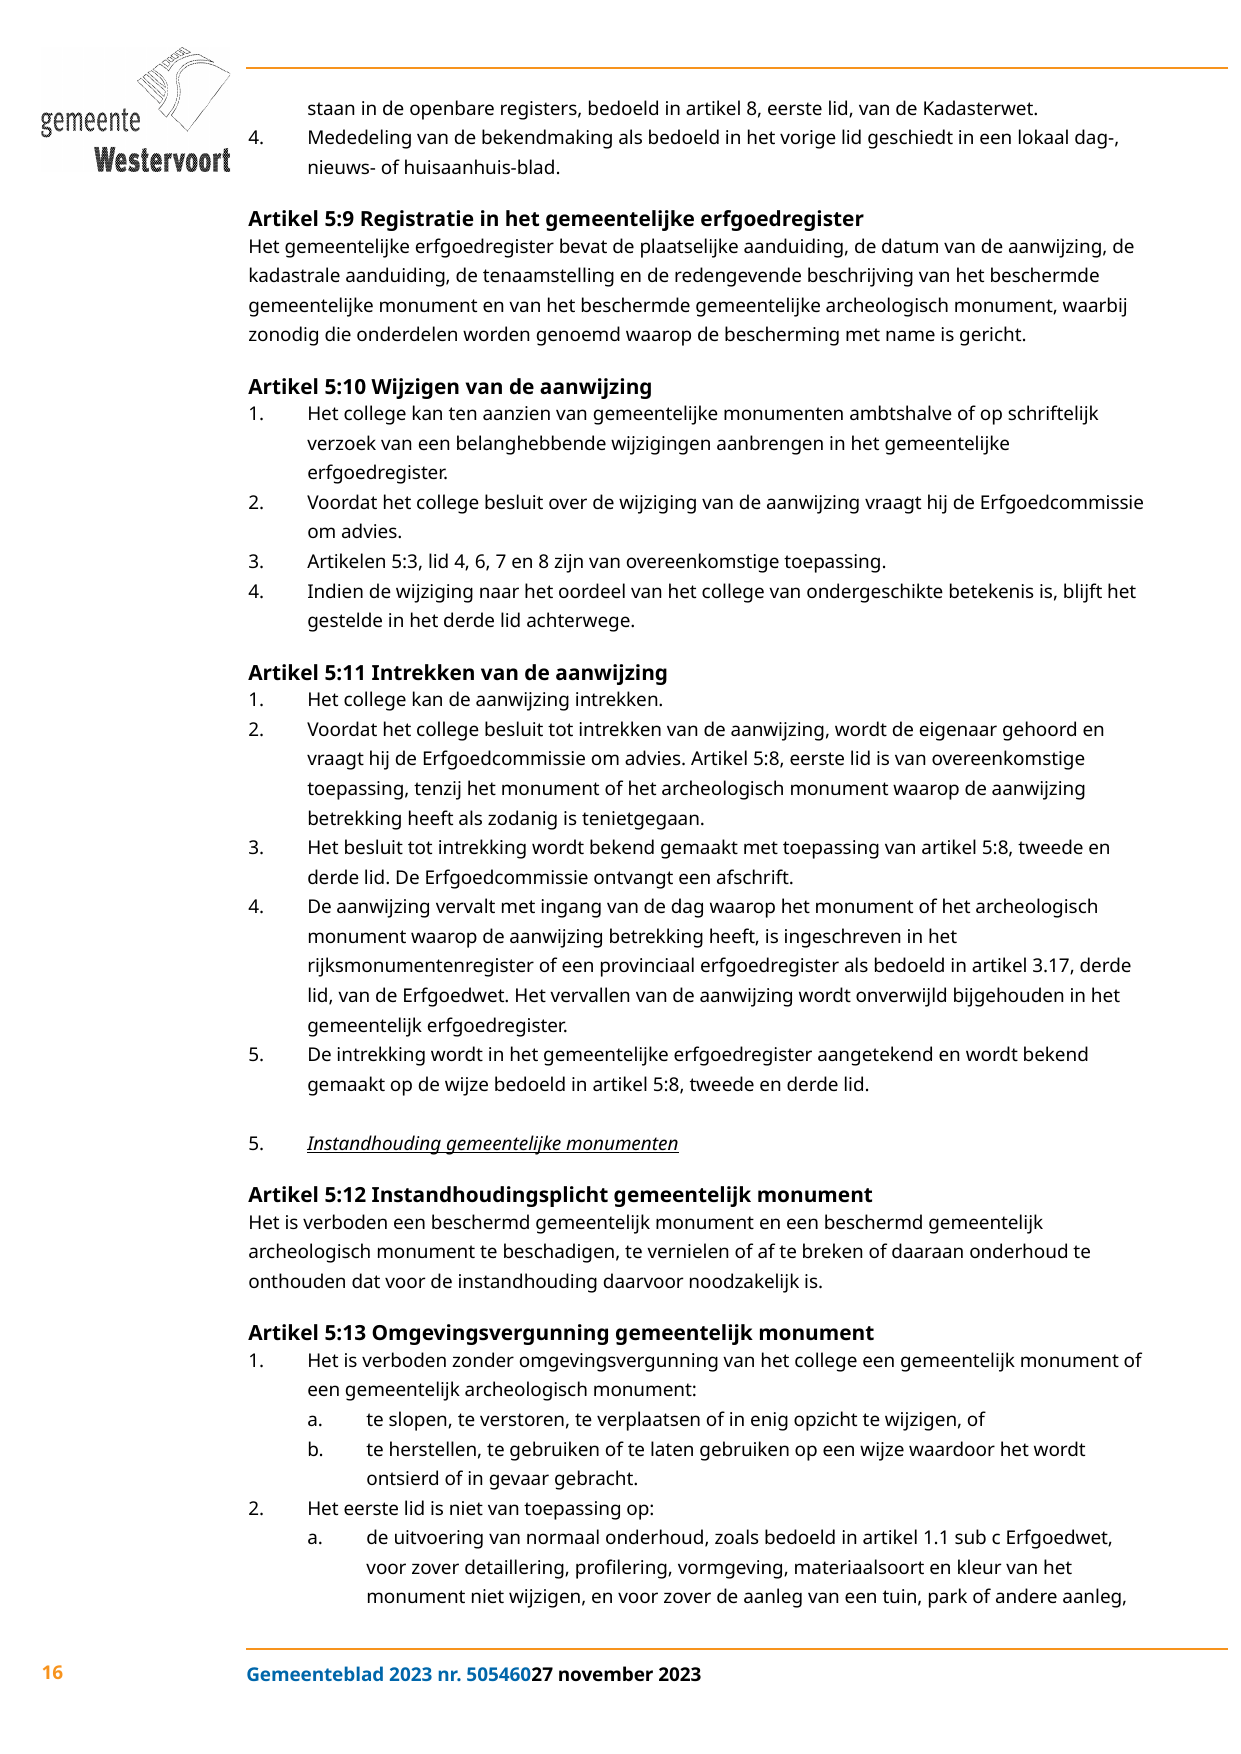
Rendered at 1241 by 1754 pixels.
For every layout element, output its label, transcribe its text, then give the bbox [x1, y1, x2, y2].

list De aanwijzing vervalt met ingang van de dag waarop het monument of het archeologisch monument waarop de aanwijzing betrekking heeft, is ingeschreven in het rijksmonumentenregister of een provinciaal erfgoedregister als bedoeld in artikel 3.17, derde lid, van de Erfgoedwet. Het vervallen van de aanwijzing wordt onverwijld bijgehouden in het gemeentelijk erfgoedregister. [248, 893, 1152, 1037]
text Artikel 5:9 Registratie in het gemeentelijke erfgoedregister [248, 204, 1152, 233]
text Artikel 5:10 Wijzigen van de aanwijzing [248, 372, 1152, 400]
text Artikel 5:12 Instandhoudingsplicht gemeentelijk monument [248, 1181, 1152, 1209]
list De intrekking wordt in het gemeentelijke erfgoedregister aangetekend en wordt bekend gemaakt op de wijze bedoeld in artikel 5:8, tweede en derde lid. [248, 1041, 1152, 1097]
list staan in de openbare registers, bedoeld in artikel 8, eerste lid, van de Kadasterwet. [248, 95, 1152, 121]
text Het gemeentelijke erfgoedregister bevat de plaatselijke aanduiding, de datum van de aanwijzing, de kadastrale aanduiding, de tenaamstelling en de redengevende beschrijving van het beschermde gemeentelijke monument en van het beschermde gemeentelijke archeologisch monument, waarbij zonodig die onderdelen worden genoemd waarop de bescherming met name is gericht. [248, 233, 1152, 347]
list Instandhouding gemeentelijke monumenten [248, 1130, 1152, 1156]
text Het is verboden een beschermd gemeentelijk monument en een beschermd gemeentelijk archeologisch monument te beschadigen, te vernielen of af te breken of daaraan onderhoud te onthouden dat voor de instandhouding daarvoor noodzakelijk is. [248, 1209, 1152, 1294]
list Voordat het college besluit over de wijziging van de aanwijzing vraagt hij de Erfgoedcommissie om advies. [248, 489, 1152, 544]
list Mededeling van de bekendmaking als bedoeld in het vorige lid geschiedt in een lokaal dag-, nieuws- of huisaanhuis-blad. [248, 124, 1152, 180]
picture [41, 47, 231, 172]
list Artikelen 5:3, lid 4, 6, 7 en 8 zijn van overeenkomstige toepassing. [248, 548, 1152, 574]
list Voordat het college besluit tot intrekken van de aanwijzing, wordt de eigenaar gehoord en vraagt hij de Erfgoedcommissie om advies. Artikel 5:8, eerste lid is van overeenkomstige toepassing, tenzij het monument of het archeologisch monument waarop de aanwijzing betrekking heeft als zodanig is tenietgegaan. [248, 716, 1152, 830]
list Indien de wijziging naar het oordeel van het college van ondergeschikte betekenis is, blijft het gestelde in het derde lid achterwege. [248, 578, 1152, 633]
list te herstellen, te gebruiken of te laten gebruiken op een wijze waardoor het wordt ontsierd of in gevaar gebracht. [307, 1436, 1152, 1491]
list Het besluit tot intrekking wordt bekend gemaakt met toepassing van artikel 5:8, tweede en derde lid. De Erfgoedcommissie ontvangt een afschrift. [248, 834, 1152, 889]
list Het college kan de aanwijzing intrekken. [248, 686, 1152, 712]
text Artikel 5:13 Omgevingsvergunning gemeentelijk monument [248, 1318, 1152, 1347]
list de uitvoering van normaal onderhoud, zoals bedoeld in artikel 1.1 sub c Erfgoedwet, voor zover detaillering, profilering, vormgeving, materiaalsoort en kleur van het monument niet wijzigen, en voor zover de aanleg van een tuin, park of andere aanleg, [307, 1524, 1152, 1609]
text Artikel 5:11 Intrekken van de aanwijzing [248, 658, 1152, 686]
list Het is verboden zonder omgevingsvergunning van het college een gemeentelijk monument of een gemeentelijk archeologisch monument: [248, 1347, 1152, 1402]
list te slopen, te verstoren, te verplaatsen of in enig opzicht te wijzigen, of [307, 1406, 1152, 1432]
list Het eerste lid is niet van toepassing op: [248, 1495, 1152, 1521]
list Het college kan ten aanzien van gemeentelijke monumenten ambtshalve of op schriftelijk verzoek van een belanghebbende wijzigingen aanbrengen in het gemeentelijke erfgoedregister. [248, 400, 1152, 485]
